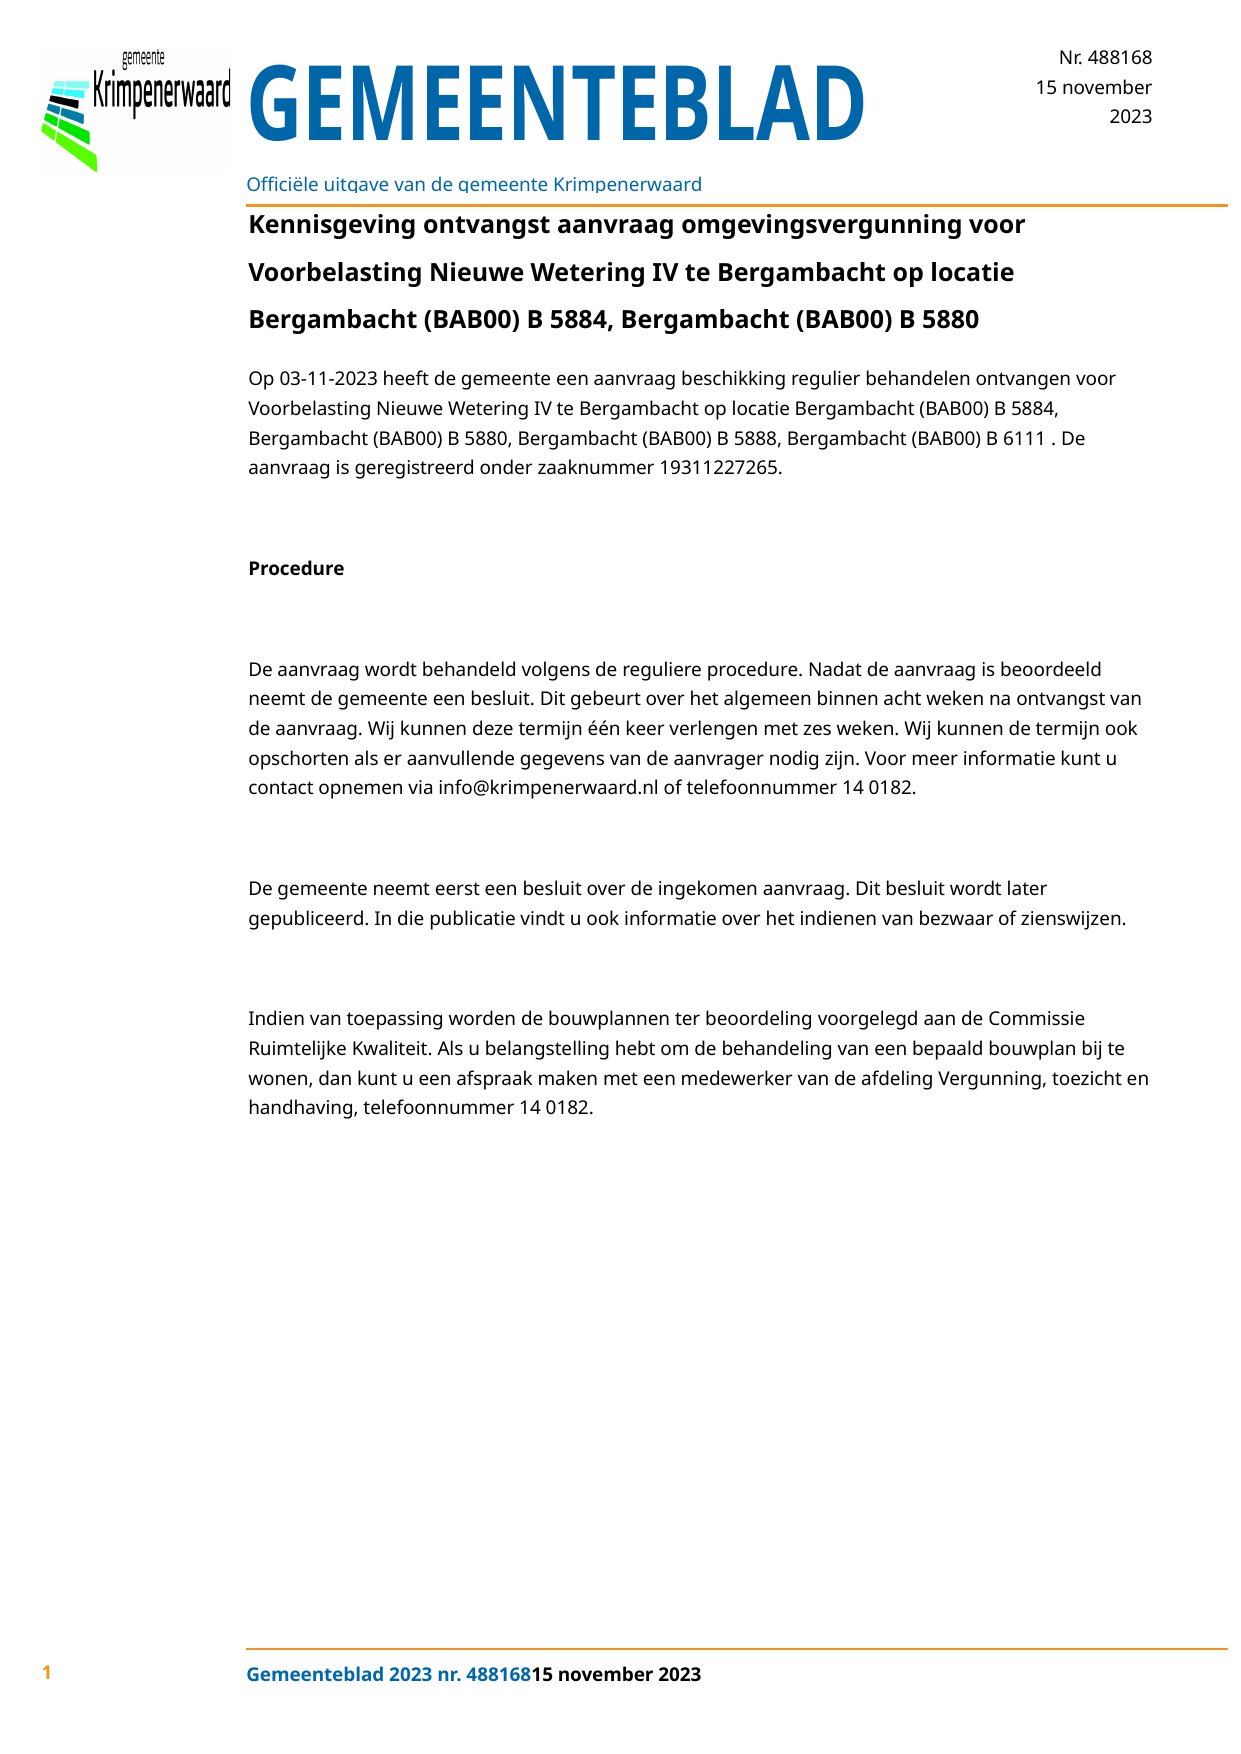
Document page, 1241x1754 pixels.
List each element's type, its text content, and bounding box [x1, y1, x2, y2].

text Op 03-11-2023 heeft de gemeente een aanvraag beschikking regulier behandelen ontvangen voor Voorbelasting Nieuwe Wetering IV te Bergambacht op locatie Bergambacht (BAB00) B 5884, Bergambacht (BAB00) B 5880, Bergambacht (BAB00) B 5888, Bergambacht (BAB00) B 6111 . De aanvraag is geregistreerd onder zaaknummer 19311227265. [248, 366, 1152, 480]
text Kennisgeving ontvangst aanvraag omgevingsvergunning voor Voorbelasting Nieuwe Wetering IV te Bergambacht op locatie Bergambacht (BAB00) B 5884, Bergambacht (BAB00) B 5880 [248, 207, 1152, 336]
text Procedure [248, 555, 1152, 581]
text De gemeente neemt eerst een besluit over de ingekomen aanvraag. Dit besluit wordt later gepubliceerd. In die publicatie vindt u ook informatie over het indienen van bezwaar of zienswijzen. [248, 875, 1152, 930]
text De aanvraag wordt behandeld volgens de reguliere procedure. Nadat de aanvraag is beoordeeld neemt de gemeente een besluit. Dit gebeurt over het algemeen binnen acht weken na ontvangst van de aanvraag. Wij kunnen deze termijn één keer verlengen met zes weken. Wij kunnen de termijn ook opschorten als er aanvullende gegevens van de aanvrager nodig zijn. Voor meer informatie kunt u contact opnemen via info@krimpenerwaard.nl of telefoonnummer 14 0182. [248, 656, 1152, 800]
picture [41, 47, 231, 172]
text Indien van toepassing worden de bouwplannen ter beoordeling voorgelegd aan de Commissie Ruimtelijke Kwaliteit. Als u belangstelling hebt om de behandeling van een bepaald bouwplan bij te wonen, dan kunt u een afspraak maken met een medewerker van de afdeling Vergunning, toezicht en handhaving, telefoonnummer 14 0182. [248, 1006, 1152, 1120]
